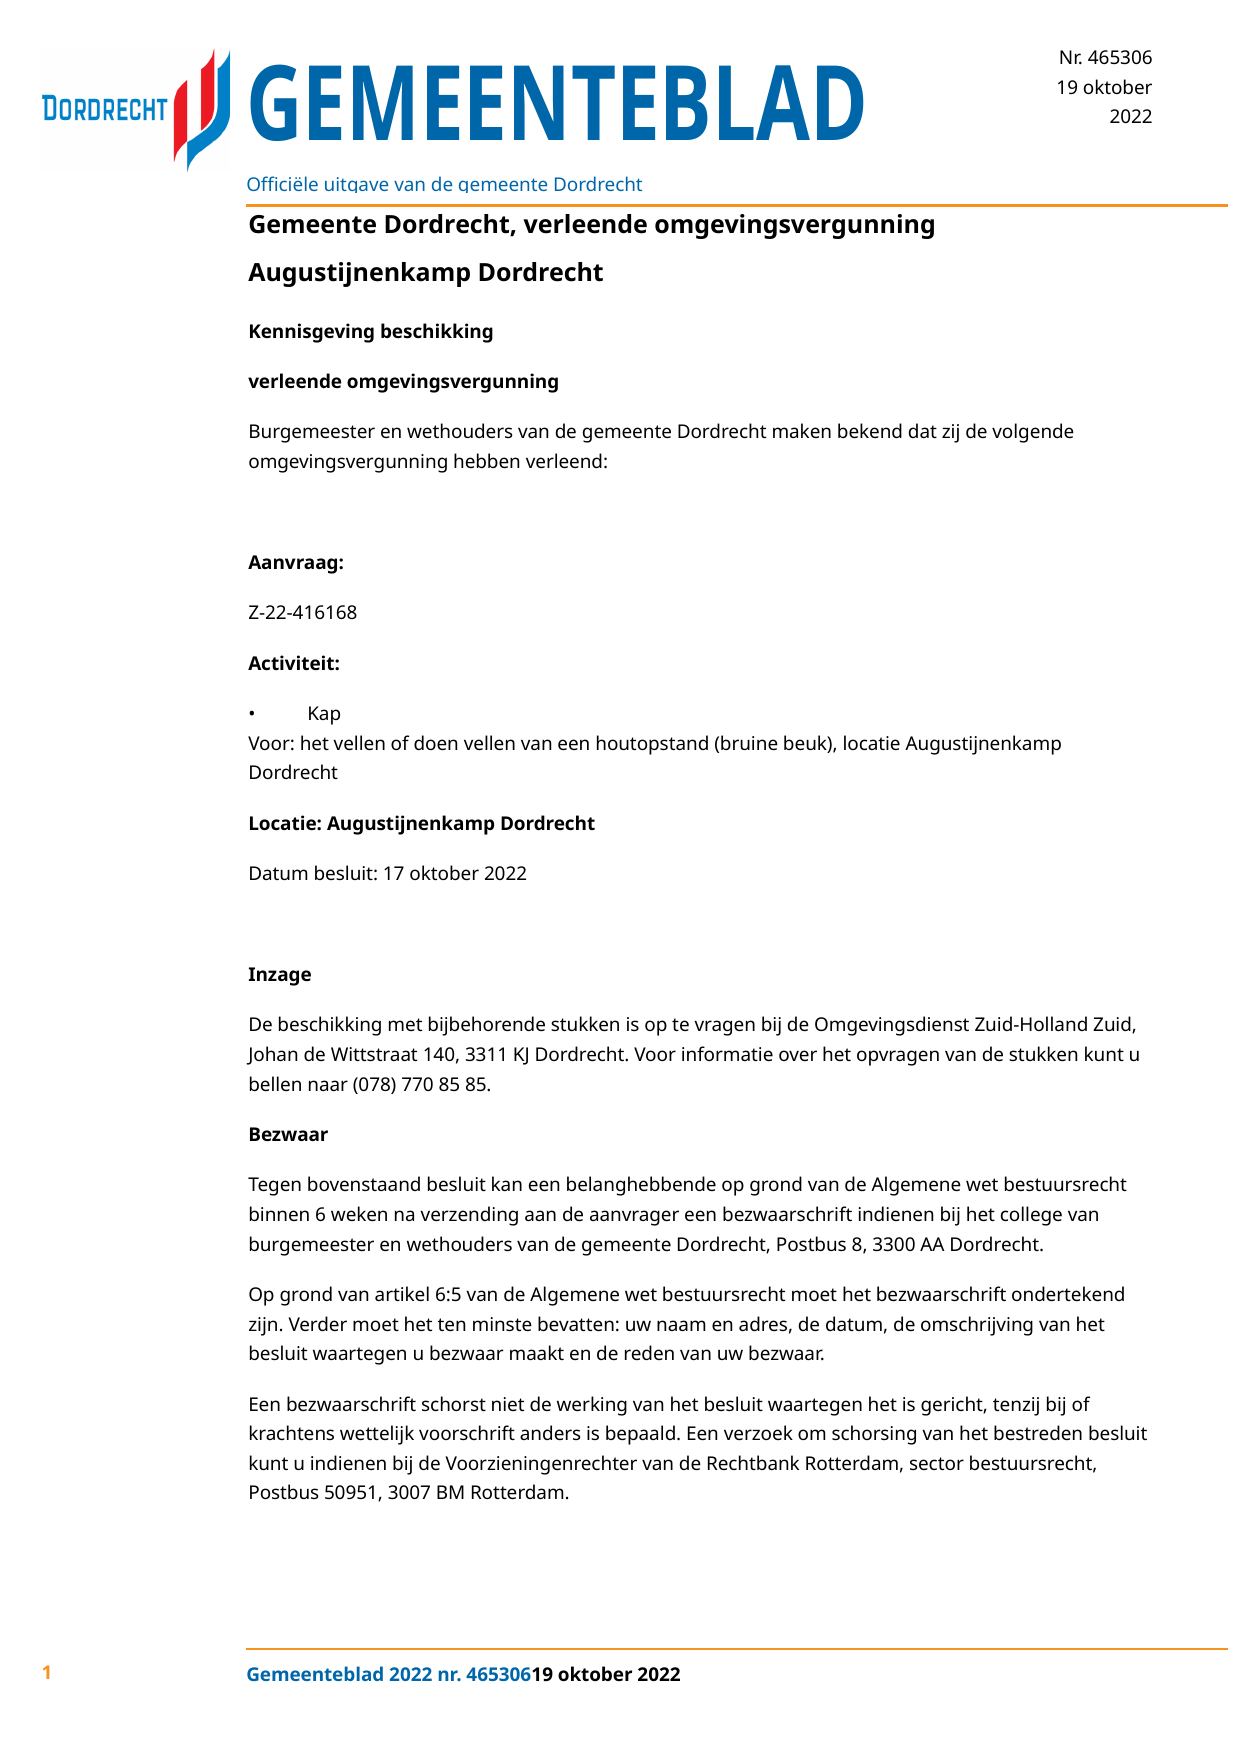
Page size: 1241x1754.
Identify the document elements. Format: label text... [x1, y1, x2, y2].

text Locatie: Augustijnenkamp Dordrecht [248, 810, 1152, 836]
text Gemeente Dordrecht, verleende omgevingsvergunning Augustijnenkamp Dordrecht [248, 207, 1152, 288]
text Een bezwaarschrift schorst niet de werking van het besluit waartegen het is gericht, tenzij bij of krachtens wettelijk voorschrift anders is bepaald. Een verzoek om schorsing van het bestreden besluit kunt u indienen bij de Voorzieningenrechter van de Rechtbank Rotterdam, sector bestuursrecht, Postbus 50951, 3007 BM Rotterdam. [248, 1391, 1152, 1505]
text Activiteit: [248, 650, 1152, 676]
text Inzage [248, 961, 1152, 987]
text verleende omgevingsvergunning [248, 368, 1152, 394]
text Kennisgeving beschikking [248, 318, 1152, 344]
text De beschikking met bijbehorende stukken is op te vragen bij de Omgevingsdienst Zuid-Holland Zuid, Johan de Wittstraat 140, 3311 KJ Dordrecht. Voor informatie over het opvragen van de stukken kunt u bellen naar (078) 770 85 85. [248, 1012, 1152, 1097]
list Kap [248, 700, 1152, 726]
text Z-22-416168 [248, 599, 1152, 625]
text Bezwaar [248, 1121, 1152, 1147]
text Datum besluit: 17 oktober 2022 [248, 860, 1152, 886]
text Tegen bovenstaand besluit kan een belanghebbende op grond van de Algemene wet bestuursrecht binnen 6 weken na verzending aan de aanvrager een bezwaarschrift indienen bij het college van burgemeester en wethouders van de gemeente Dordrecht, Postbus 8, 3300 AA Dordrecht. [248, 1172, 1152, 1257]
text Aanvraag: [248, 549, 1152, 575]
text Burgemeester en wethouders van de gemeente Dordrecht maken bekend dat zij de volgende omgevingsvergunning hebben verleend: [248, 419, 1152, 474]
text Voor: het vellen of doen vellen van een houtopstand (bruine beuk), locatie Augustijnenkamp Dordrecht [248, 730, 1152, 785]
text Op grond van artikel 6:5 van de Algemene wet bestuursrecht moet het bezwaarschrift ondertekend zijn. Verder moet het ten minste bevatten: uw naam en adres, de datum, de omschrijving van het besluit waartegen u bezwaar maakt en de reden van uw bezwaar. [248, 1281, 1152, 1366]
picture [41, 47, 231, 172]
